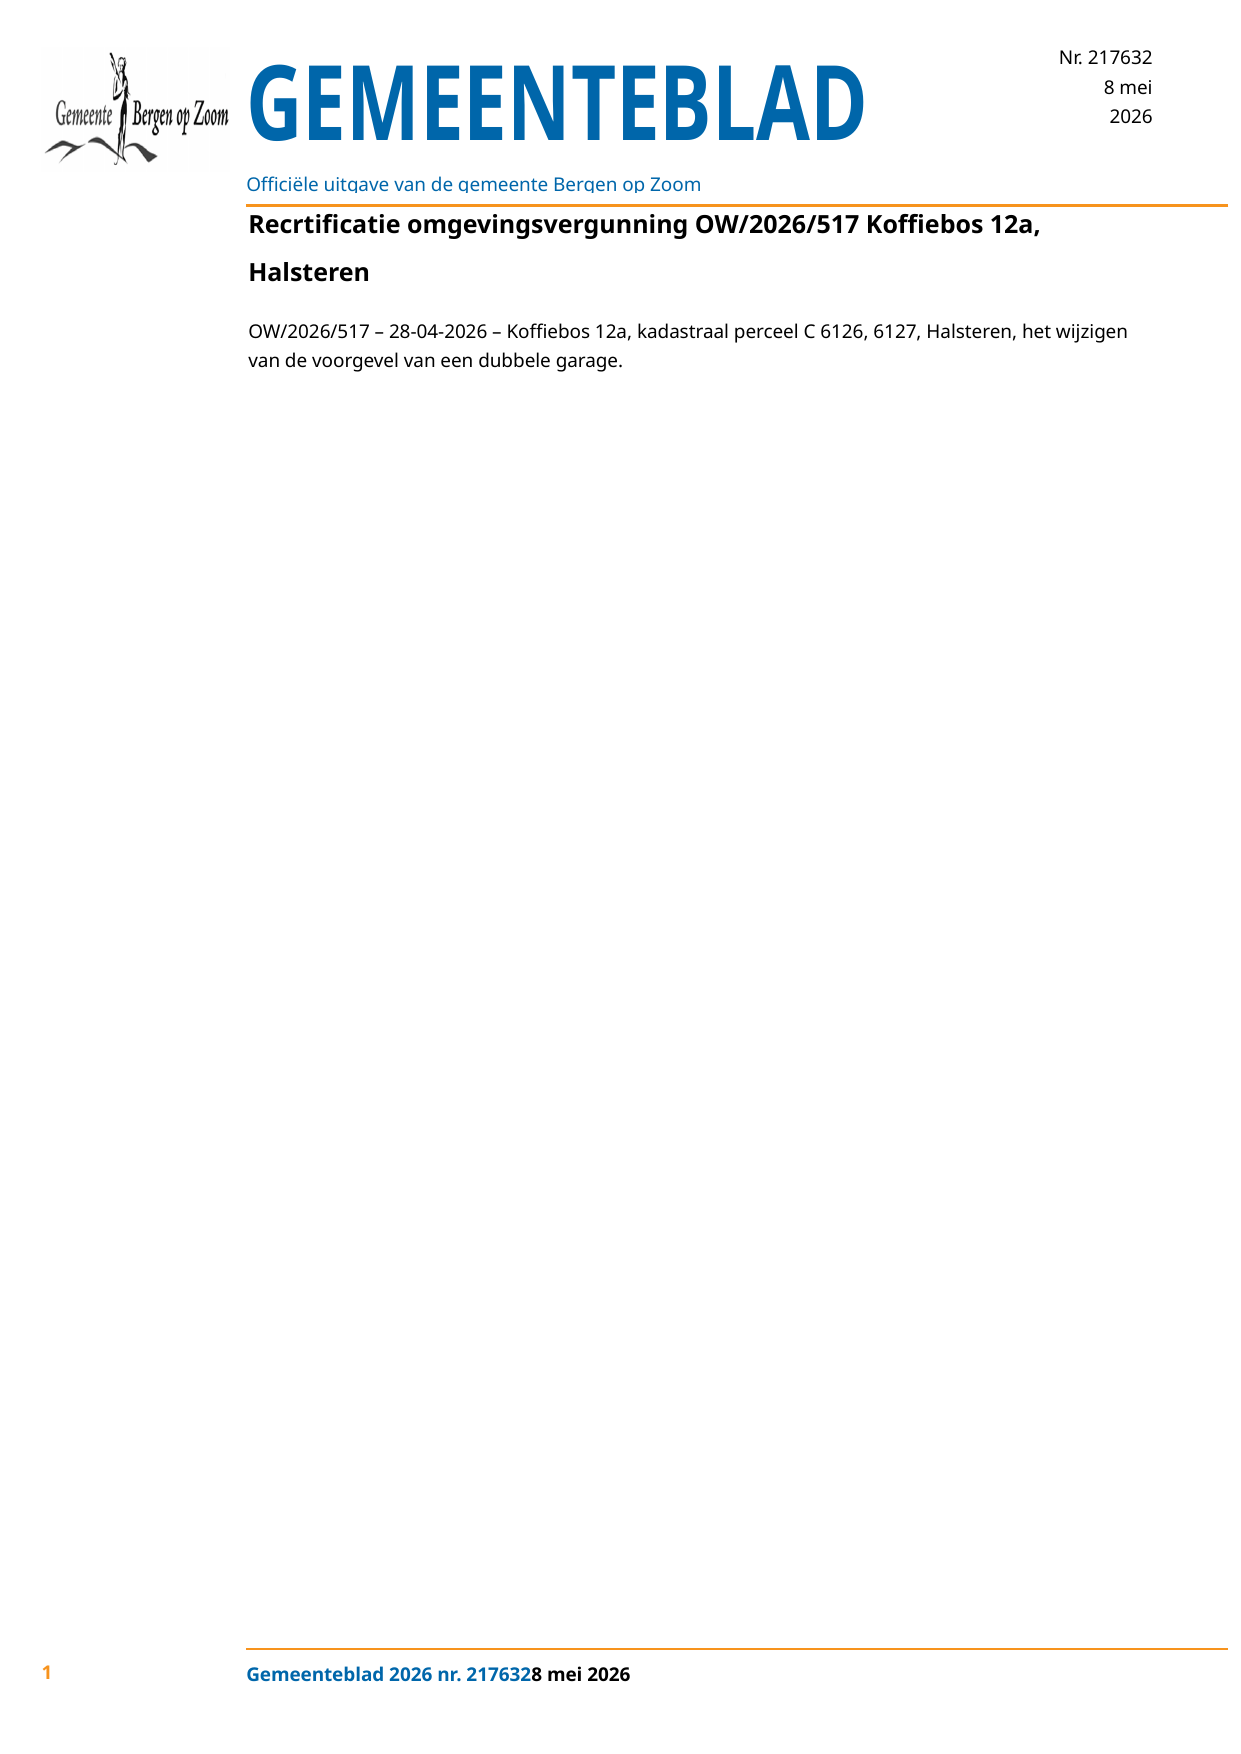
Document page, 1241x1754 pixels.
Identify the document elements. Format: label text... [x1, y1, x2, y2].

picture [41, 47, 231, 172]
text OW/2026/517 – 28-04-2026 – Koffiebos 12a, kadastraal perceel C 6126, 6127, Halsteren, het wijzigen van de voorgevel van een dubbele garage. [248, 318, 1152, 373]
text Recrtificatie omgevingsvergunning OW/2026/517 Koffiebos 12a, Halsteren [248, 207, 1152, 288]
